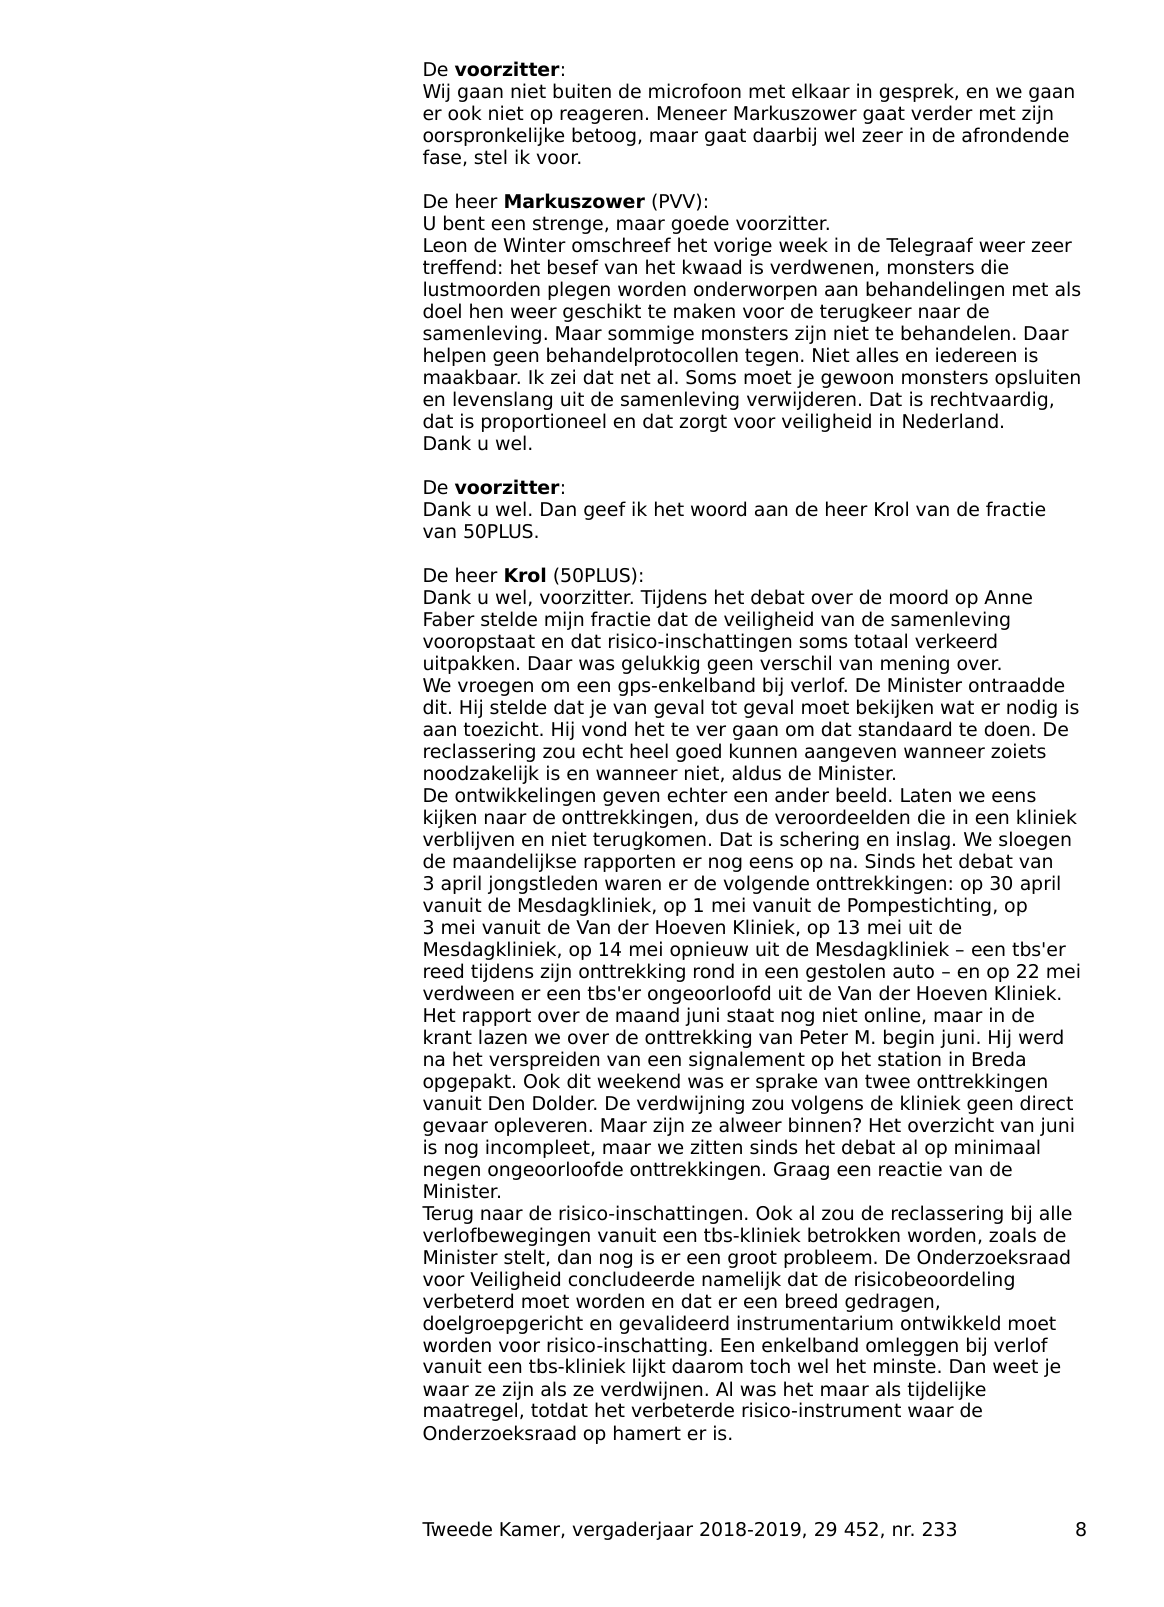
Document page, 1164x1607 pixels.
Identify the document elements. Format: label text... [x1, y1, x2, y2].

text U bent een strenge, maar goede voorzitter. [422, 213, 1087, 235]
text Dank u wel. Dan geef ik het woord aan de heer Krol van de fractie van 50PLUS. [422, 499, 1087, 543]
text De ontwikkelingen geven echter een ander beeld. Laten we eens kijken naar de onttrekkingen, dus de veroordeelden die in een kliniek verblijven en niet terugkomen. Dat is schering en inslag. We sloegen de maandelijkse rapporten er nog eens op na. Sinds het debat van 3 april jongstleden waren er de volgende onttrekkingen: op 30 april vanuit de Mesdagkliniek, op 1 mei vanuit de Pompestichting, op 3 mei vanuit de Van der Hoeven Kliniek, op 13 mei uit de Mesdagkliniek, op 14 mei opnieuw uit de Mesdagkliniek – een tbs'er reed tijdens zijn onttrekking rond in een gestolen auto – en op 22 mei verdween er een tbs'er ongeoorloofd uit de Van der Hoeven Kliniek. [422, 785, 1087, 1005]
text We vroegen om een gps-enkelband bij verlof. De Minister ontraadde dit. Hij stelde dat je van geval tot geval moet bekijken wat er nodig is aan toezicht. Hij vond het te ver gaan om dat standaard te doen. De reclassering zou echt heel goed kunnen aangeven wanneer zoiets noodzakelijk is en wanneer niet, aldus de Minister. [422, 675, 1087, 785]
text De voorzitter: [422, 59, 1087, 81]
text De voorzitter: [422, 477, 1087, 499]
text Dank u wel. [422, 433, 1087, 455]
text Terug naar de risico-inschattingen. Ook al zou de reclassering bij alle verlofbewegingen vanuit een tbs-kliniek betrokken worden, zoals de Minister stelt, dan nog is er een groot probleem. De Onderzoeksraad voor Veiligheid concludeerde namelijk dat de risicobeoordeling verbeterd moet worden en dat er een breed gedragen, doelgroepgericht en gevalideerd instrumentarium ontwikkeld moet worden voor risico-inschatting. Een enkelband omleggen bij verlof vanuit een tbs-kliniek lijkt daarom toch wel het minste. Dan weet je waar ze zijn als ze verdwijnen. Al was het maar als tijdelijke maatregel, totdat het verbeterde risico-instrument waar de Onderzoeksraad op hamert er is. [422, 1203, 1087, 1444]
text Leon de Winter omschreef het vorige week in de Telegraaf weer zeer treffend: het besef van het kwaad is verdwenen, monsters die lustmoorden plegen worden onderworpen aan behandelingen met als doel hen weer geschikt te maken voor de terugkeer naar de samenleving. Maar sommige monsters zijn niet te behandelen. Daar helpen geen behandelprotocollen tegen. Niet alles en iedereen is maakbaar. Ik zei dat net al. Soms moet je gewoon monsters opsluiten en levenslang uit de samenleving verwijderen. Dat is rechtvaardig, dat is proportioneel en dat zorgt voor veiligheid in Nederland. [422, 235, 1087, 433]
text Wij gaan niet buiten de microfoon met elkaar in gesprek, en we gaan er ook niet op reageren. Meneer Markuszower gaat verder met zijn oorspronkelijke betoog, maar gaat daarbij wel zeer in de afrondende fase, stel ik voor. [422, 81, 1087, 169]
text De heer Markuszower (PVV): [422, 191, 1087, 213]
text De heer Krol (50PLUS): [422, 565, 1087, 587]
text Het rapport over de maand juni staat nog niet online, maar in de krant lazen we over de onttrekking van Peter M. begin juni. Hij werd na het verspreiden van een signalement op het station in Breda opgepakt. Ook dit weekend was er sprake van twee onttrekkingen vanuit Den Dolder. De verdwijning zou volgens de kliniek geen direct gevaar opleveren. Maar zijn ze alweer binnen? Het overzicht van juni is nog incompleet, maar we zitten sinds het debat al op minimaal negen ongeoorloofde onttrekkingen. Graag een reactie van de Minister. [422, 1005, 1087, 1203]
text Dank u wel, voorzitter. Tijdens het debat over de moord op Anne Faber stelde mijn fractie dat de veiligheid van de samenleving vooropstaat en dat risico-inschattingen soms totaal verkeerd uitpakken. Daar was gelukkig geen verschil van mening over. [422, 587, 1087, 675]
